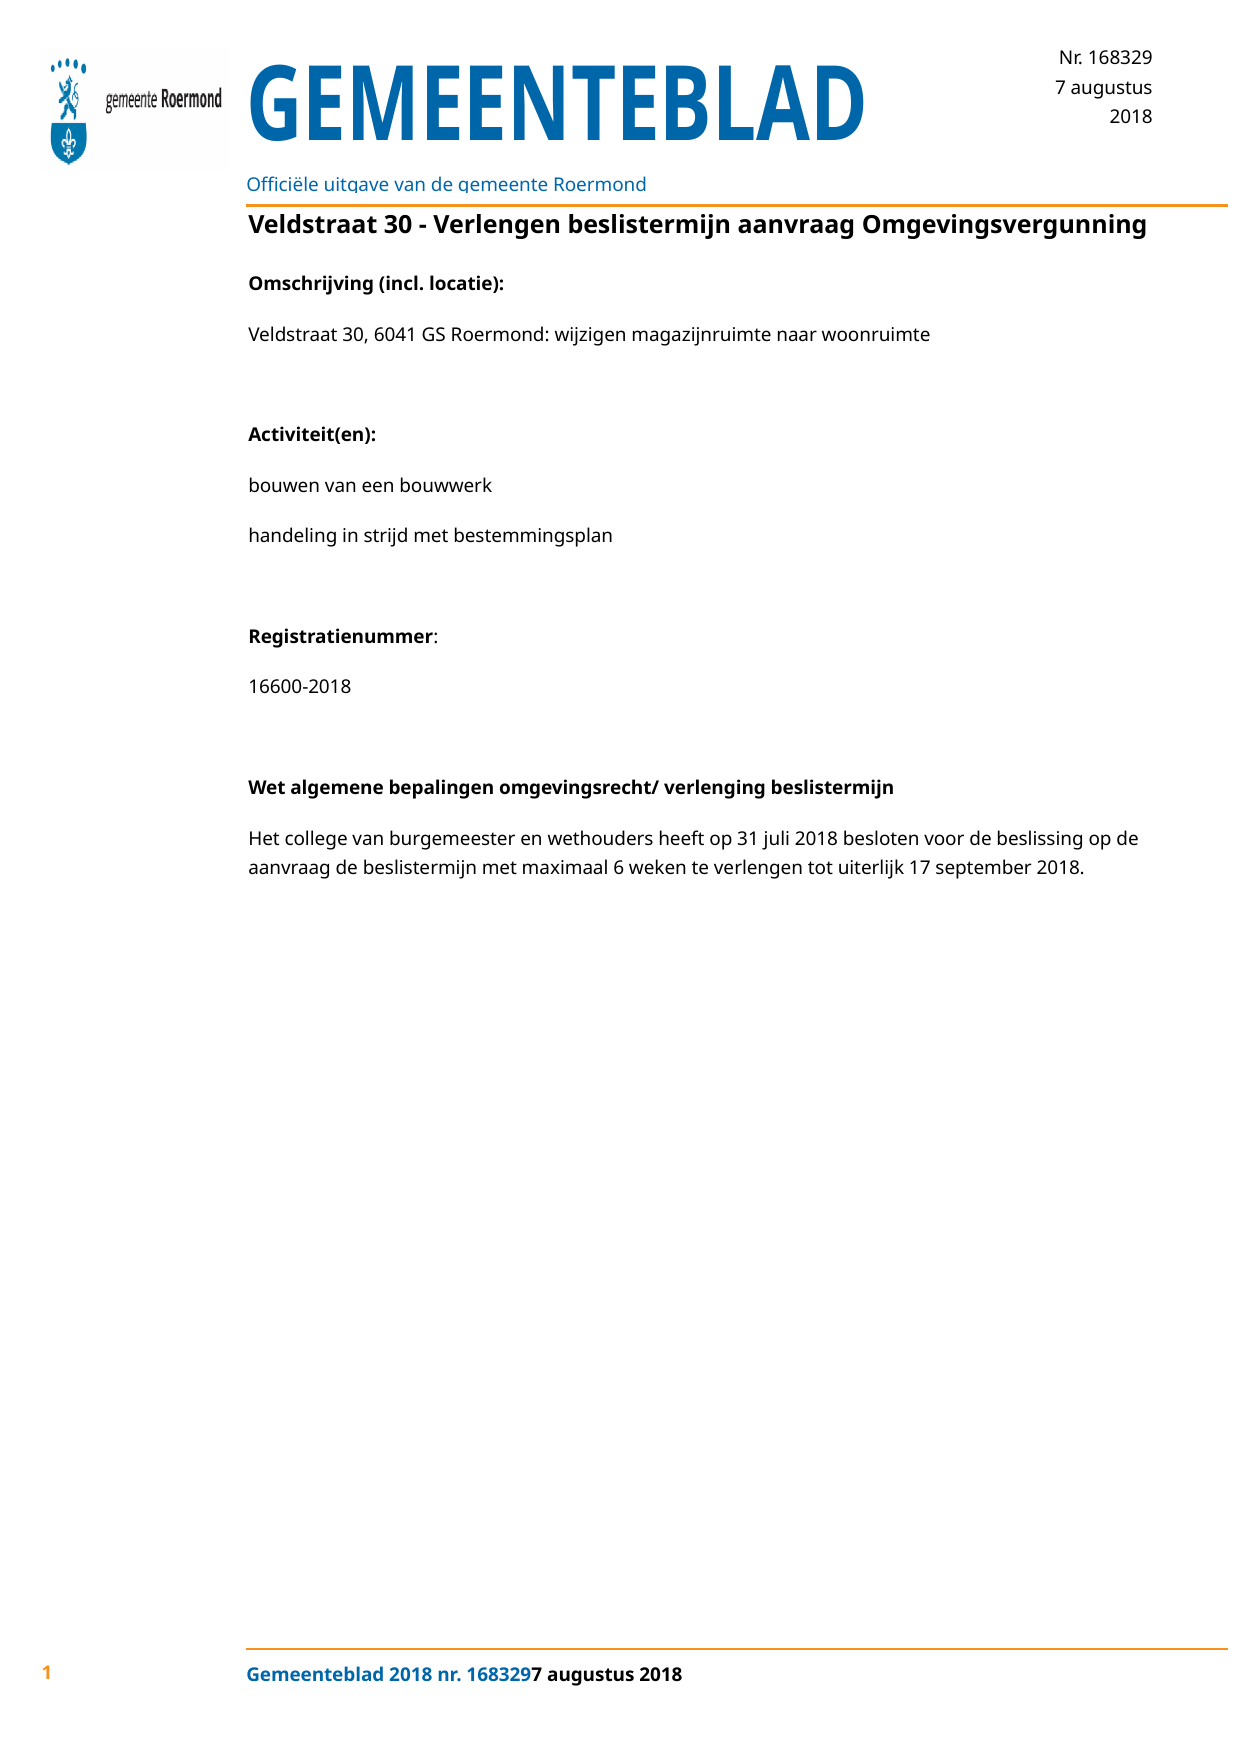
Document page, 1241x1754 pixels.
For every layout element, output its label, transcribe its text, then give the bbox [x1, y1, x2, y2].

picture [41, 47, 231, 172]
text Omschrijving (incl. locatie): [248, 270, 1152, 296]
text 16600-2018 [248, 674, 1152, 699]
text bouwen van een bouwwerk [248, 472, 1152, 498]
text handeling in strijd met bestemmingsplan [248, 522, 1152, 548]
text Activiteit(en): [248, 422, 1152, 447]
text Veldstraat 30 - Verlengen beslistermijn aanvraag Omgevingsvergunning [248, 207, 1152, 241]
text Registratienummer: [248, 623, 1152, 649]
text Het college van burgemeester en wethouders heeft op 31 juli 2018 besloten voor de beslissing op de aanvraag de beslistermijn met maximaal 6 weken te verlengen tot uiterlijk 17 september 2018. [248, 825, 1152, 880]
text Veldstraat 30, 6041 GS Roermond: wijzigen magazijnruimte naar woonruimte [248, 321, 1152, 346]
text Wet algemene bepalingen omgevingsrecht/ verlenging beslistermijn [248, 774, 1152, 800]
